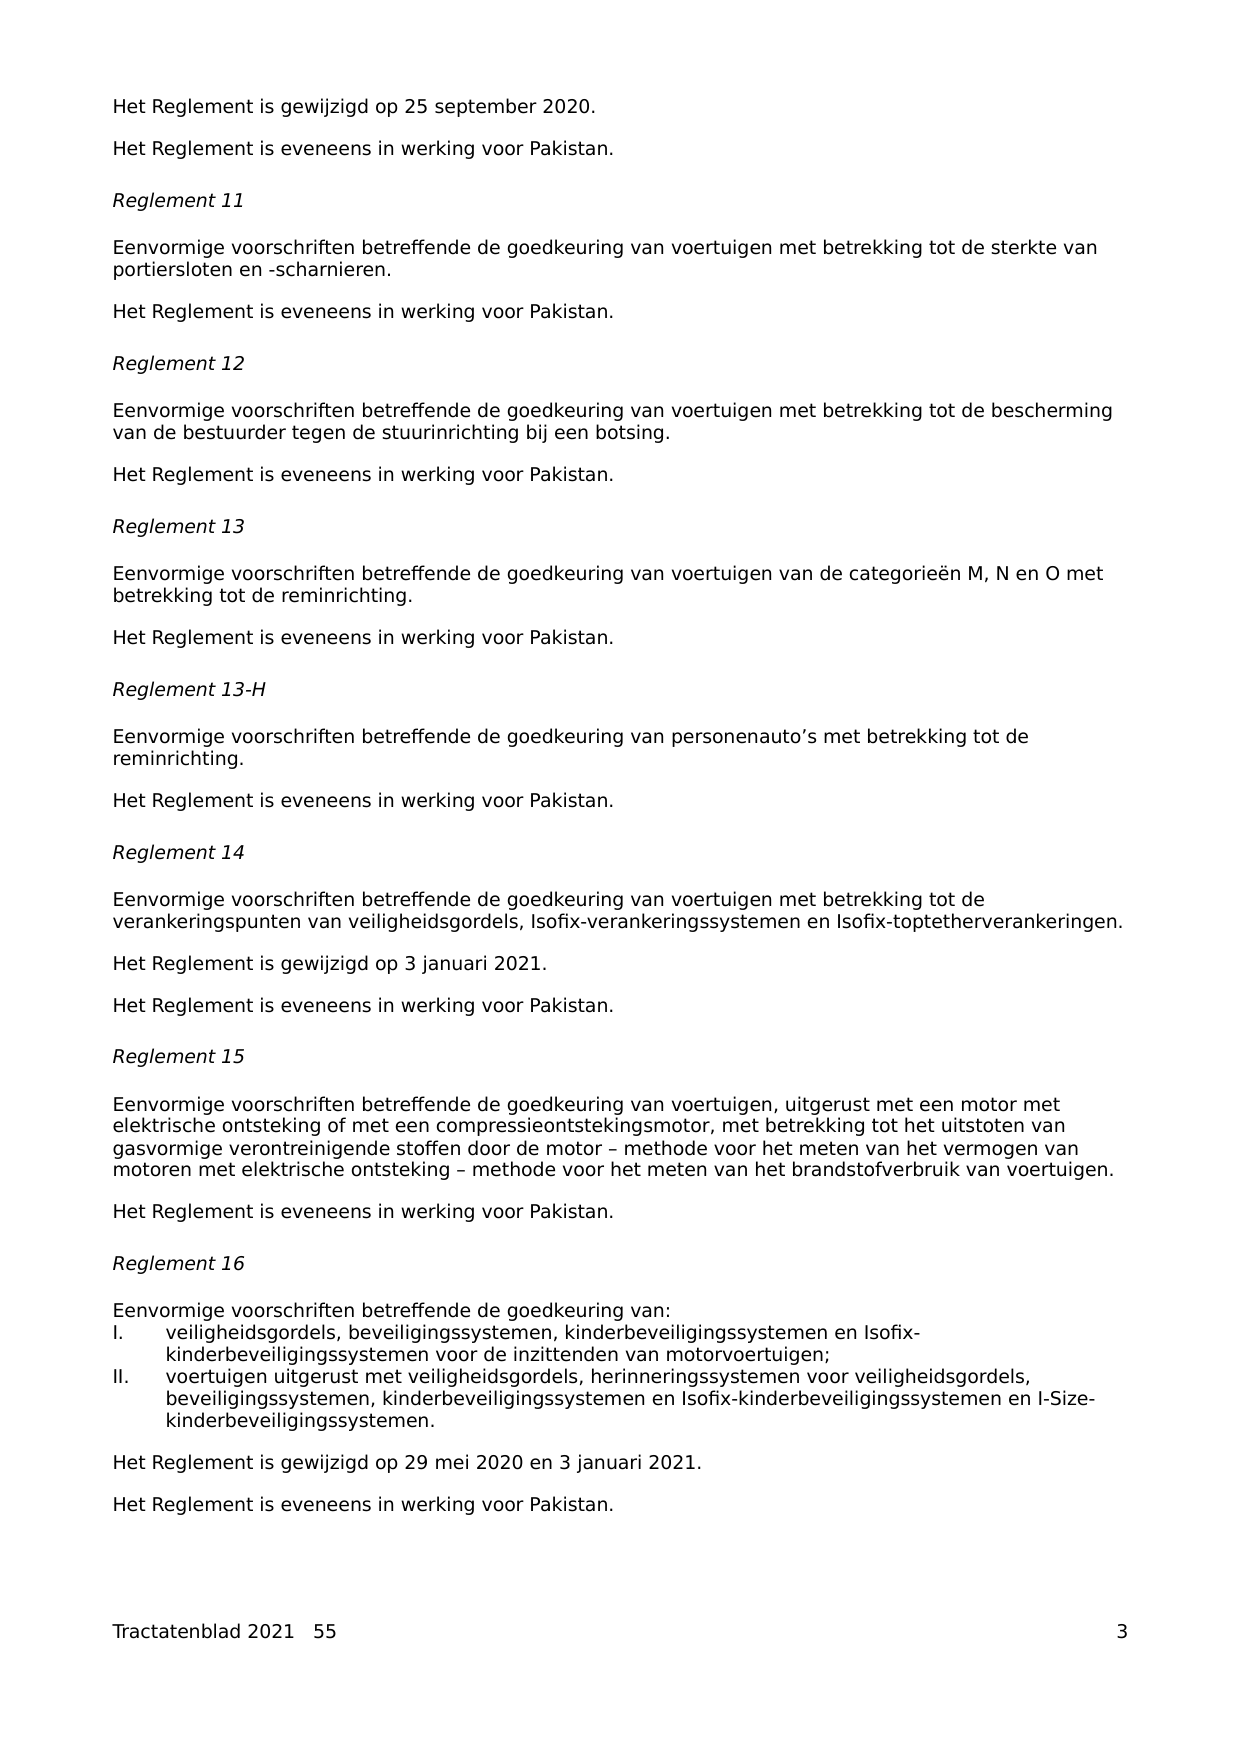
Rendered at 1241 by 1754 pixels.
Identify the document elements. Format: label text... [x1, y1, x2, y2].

subtitle Reglement 12 [112, 353, 1128, 375]
text Eenvormige voorschriften betreffende de goedkeuring van: [112, 1300, 1128, 1322]
text Het Reglement is gewijzigd op 25 september 2020. [112, 96, 1128, 118]
text Eenvormige voorschriften betreffende de goedkeuring van voertuigen met betrekking tot de sterkte van portiersloten en -scharnieren. [112, 237, 1128, 281]
text Het Reglement is gewijzigd op 29 mei 2020 en 3 januari 2021. [112, 1452, 1128, 1474]
subtitle Reglement 15 [112, 1046, 1128, 1068]
text I. veiligheidsgordels, beveiligingssystemen, kinderbeveiligingssystemen en Isofix-kinderbeveiligingssystemen voor de inzittenden van motorvoertuigen; [112, 1322, 1128, 1366]
text Het Reglement is eveneens in werking voor Pakistan. [112, 138, 1128, 160]
text Het Reglement is eveneens in werking voor Pakistan. [112, 1201, 1128, 1223]
text Het Reglement is eveneens in werking voor Pakistan. [112, 994, 1128, 1016]
text Het Reglement is eveneens in werking voor Pakistan. [112, 1494, 1128, 1516]
text Het Reglement is eveneens in werking voor Pakistan. [112, 301, 1128, 323]
text II. voertuigen uitgerust met veiligheidsgordels, herinneringssystemen voor veiligheidsgordels, beveiligingssystemen, kinderbeveiligingssystemen en Isofix-kinderbeveiligingssystemen en I-Size-kinderbeveiligingssystemen. [112, 1366, 1128, 1432]
text Eenvormige voorschriften betreffende de goedkeuring van voertuigen, uitgerust met een motor met elektrische ontsteking of met een compressieontstekingsmotor, met betrekking tot het uitstoten van gasvormige verontreinigende stoffen door de motor – methode voor het meten van het vermogen van motoren met elektrische ontsteking – methode voor het meten van het brandstofverbruik van voertuigen. [112, 1093, 1128, 1181]
subtitle Reglement 13 [112, 516, 1128, 538]
text Eenvormige voorschriften betreffende de goedkeuring van voertuigen met betrekking tot de bescherming van de bestuurder tegen de stuurinrichting bij een botsing. [112, 400, 1128, 444]
subtitle Reglement 14 [112, 842, 1128, 863]
text Eenvormige voorschriften betreffende de goedkeuring van voertuigen met betrekking tot de verankeringspunten van veiligheidsgordels, Isofix-verankeringssystemen en Isofix-toptetherverankeringen. [112, 888, 1128, 932]
subtitle Reglement 16 [112, 1253, 1128, 1275]
subtitle Reglement 13-H [112, 679, 1128, 701]
text Eenvormige voorschriften betreffende de goedkeuring van personenauto’s met betrekking tot de reminrichting. [112, 726, 1128, 769]
text Eenvormige voorschriften betreffende de goedkeuring van voertuigen van de categorieën M, N en O met betrekking tot de reminrichting. [112, 563, 1128, 607]
text Het Reglement is eveneens in werking voor Pakistan. [112, 464, 1128, 486]
subtitle Reglement 11 [112, 190, 1128, 212]
text Het Reglement is eveneens in werking voor Pakistan. [112, 789, 1128, 812]
text Het Reglement is gewijzigd op 3 januari 2021. [112, 952, 1128, 974]
text Het Reglement is eveneens in werking voor Pakistan. [112, 627, 1128, 649]
